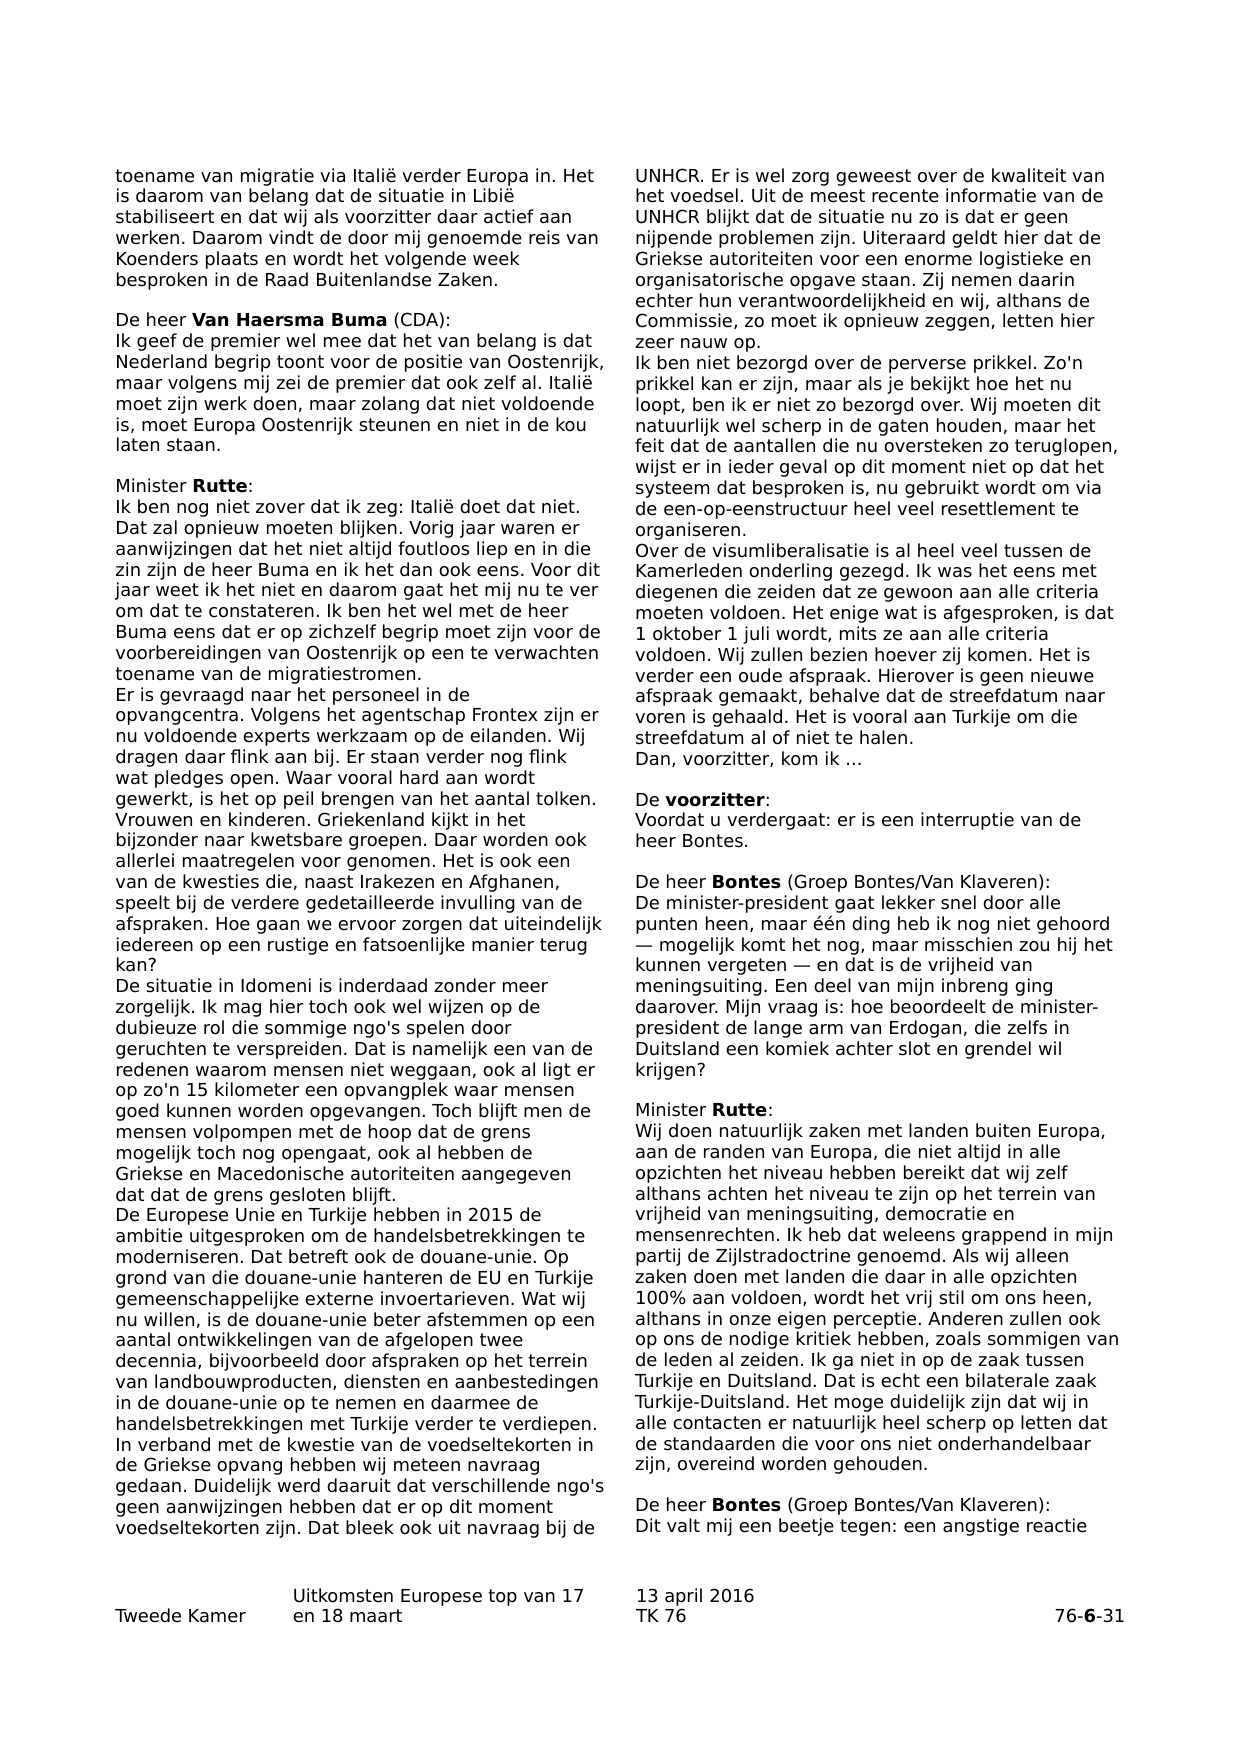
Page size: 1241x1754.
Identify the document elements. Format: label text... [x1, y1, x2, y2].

text Voordat u verdergaat: er is een interruptie van de heer Bontes. [635, 810, 1125, 852]
text De minister-president gaat lekker snel door alle punten heen, maar één ding heb ik nog niet gehoord — mogelijk komt het nog, maar misschien zou hij het kunnen vergeten — en dat is de vrijheid van meningsuiting. Een deel van mijn inbreng ging daarover. Mijn vraag is: hoe beoordeelt de minister-president de lange arm van Erdogan, die zelfs in Duitsland een komiek achter slot en grendel wil krijgen? [635, 893, 1125, 1080]
text Ik geef de premier wel mee dat het van belang is dat Nederland begrip toont voor de positie van Oostenrijk, maar volgens mij zei de premier dat ook zelf al. Italië moet zijn werk doen, maar zolang dat niet voldoende is, moet Europa Oostenrijk steunen en niet in de kou laten staan. [115, 331, 605, 456]
text Wij doen natuurlijk zaken met landen buiten Europa, aan de randen van Europa, die niet altijd in alle opzichten het niveau hebben bereikt dat wij zelf althans achten het niveau te zijn op het terrein van vrijheid van meningsuiting, democratie en mensenrechten. Ik heb dat weleens grappend in mijn partij de Zijlstradoctrine genoemd. Als wij alleen zaken doen met landen die daar in alle opzichten 100% aan voldoen, wordt het vrij stil om ons heen, althans in onze eigen perceptie. Anderen zullen ook op ons de nodige kritiek hebben, zoals sommigen van de leden al zeiden. Ik ga niet in op de zaak tussen Turkije en Duitsland. Dat is echt een bilaterale zaak Turkije-Duitsland. Het moge duidelijk zijn dat wij in alle contacten er natuurlijk heel scherp op letten dat de standaarden die voor ons niet onderhandelbaar zijn, overeind worden gehouden. [635, 1121, 1125, 1475]
text Vrouwen en kinderen. Griekenland kijkt in het bijzonder naar kwetsbare groepen. Daar worden ook allerlei maatregelen voor genomen. Het is ook een van de kwesties die, naast Irakezen en Afghanen, speelt bij de verdere gedetailleerde invulling van de afspraken. Hoe gaan we ervoor zorgen dat uiteindelijk iedereen op een rustige en fatsoenlijke manier terug kan? [115, 809, 605, 976]
text De heer Van Haersma Buma (CDA): [115, 310, 605, 331]
text toename van migratie via Italië verder Europa in. Het is daarom van belang dat de situatie in Libië stabiliseert en dat wij als voorzitter daar actief aan werken. Daarom vindt de door mij genoemde reis van Koenders plaats en wordt het volgende week besproken in de Raad Buitenlandse Zaken. [115, 165, 605, 290]
text Ik ben niet bezorgd over de perverse prikkel. Zo'n prikkel kan er zijn, maar als je bekijkt hoe het nu loopt, ben ik er niet zo bezorgd over. Wij moeten dit natuurlijk wel scherp in de gaten houden, maar het feit dat de aantallen die nu oversteken zo teruglopen, wijst er in ieder geval op dit moment niet op dat het systeem dat besproken is, nu gebruikt wordt om via de een-op-eenstructuur heel veel resettlement te organiseren. [635, 353, 1125, 540]
text In verband met de kwestie van de voedseltekorten in de Griekse opvang hebben wij meteen navraag gedaan. Duidelijk werd daaruit dat verschillende ngo's geen aanwijzingen hebben dat er op dit moment voedseltekorten zijn. Dat bleek ook uit navraag bij de [115, 1434, 605, 1538]
text Dan, voorzitter, kom ik ... [635, 749, 1125, 769]
text De heer Bontes (Groep Bontes/Van Klaveren): [635, 872, 1125, 893]
text De situatie in Idomeni is inderdaad zonder meer zorgelijk. Ik mag hier toch ook wel wijzen op de dubieuze rol die sommige ngo's spelen door geruchten te verspreiden. Dat is namelijk een van de redenen waarom mensen niet weggaan, ook al ligt er op zo'n 15 kilometer een opvangplek waar mensen goed kunnen worden opgevangen. Toch blijft men de mensen volpompen met de hoop dat de grens mogelijk toch nog opengaat, ook al hebben de Griekse en Macedonische autoriteiten aangegeven dat dat de grens gesloten blijft. [115, 976, 605, 1205]
text Er is gevraagd naar het personeel in de opvangcentra. Volgens het agentschap Frontex zijn er nu voldoende experts werkzaam op de eilanden. Wij dragen daar flink aan bij. Er staan verder nog flink wat pledges open. Waar vooral hard aan wordt gewerkt, is het op peil brengen van het aantal tolken. [115, 684, 605, 809]
text De voorzitter: [635, 789, 1125, 810]
text Over de visumliberalisatie is al heel veel tussen de Kamerleden onderling gezegd. Ik was het eens met diegenen die zeiden dat ze gewoon aan alle criteria moeten voldoen. Het enige wat is afgesproken, is dat 1 oktober 1 juli wordt, mits ze aan alle criteria voldoen. Wij zullen bezien hoever zij komen. Het is verder een oude afspraak. Hierover is geen nieuwe afspraak gemaakt, behalve dat de streefdatum naar voren is gehaald. Het is vooral aan Turkije om die streefdatum al of niet te halen. [635, 540, 1125, 749]
text Dit valt mij een beetje tegen: een angstige reactie [635, 1516, 1125, 1537]
text Ik ben nog niet zover dat ik zeg: Italië doet dat niet. Dat zal opnieuw moeten blijken. Vorig jaar waren er aanwijzingen dat het niet altijd foutloos liep en in die zin zijn de heer Buma en ik het dan ook eens. Voor dit jaar weet ik het niet en daarom gaat het mij nu te ver om dat te constateren. Ik ben het wel met de heer Buma eens dat er op zichzelf begrip moet zijn voor de voorbereidingen van Oostenrijk op een te verwachten toename van de migratiestromen. [115, 497, 605, 684]
text Minister Rutte: [115, 476, 605, 497]
text Minister Rutte: [635, 1100, 1125, 1121]
text UNHCR. Er is wel zorg geweest over de kwaliteit van het voedsel. Uit de meest recente informatie van de UNHCR blijkt dat de situatie nu zo is dat er geen nijpende problemen zijn. Uiteraard geldt hier dat de Griekse autoriteiten voor een enorme logistieke en organisatorische opgave staan. Zij nemen daarin echter hun verantwoordelijkheid en wij, althans de Commissie, zo moet ik opnieuw zeggen, letten hier zeer nauw op. [635, 165, 1125, 353]
text De heer Bontes (Groep Bontes/Van Klaveren): [635, 1495, 1125, 1516]
text De Europese Unie en Turkije hebben in 2015 de ambitie uitgesproken om de handelsbetrekkingen te moderniseren. Dat betreft ook de douane-unie. Op grond van die douane-unie hanteren de EU en Turkije gemeenschappelijke externe invoertarieven. Wat wij nu willen, is de douane-unie beter afstemmen op een aantal ontwikkelingen van de afgelopen twee decennia, bijvoorbeeld door afspraken op het terrein van landbouwproducten, diensten en aanbestedingen in de douane-unie op te nemen en daarmee de handelsbetrekkingen met Turkije verder te verdiepen. [115, 1205, 605, 1434]
